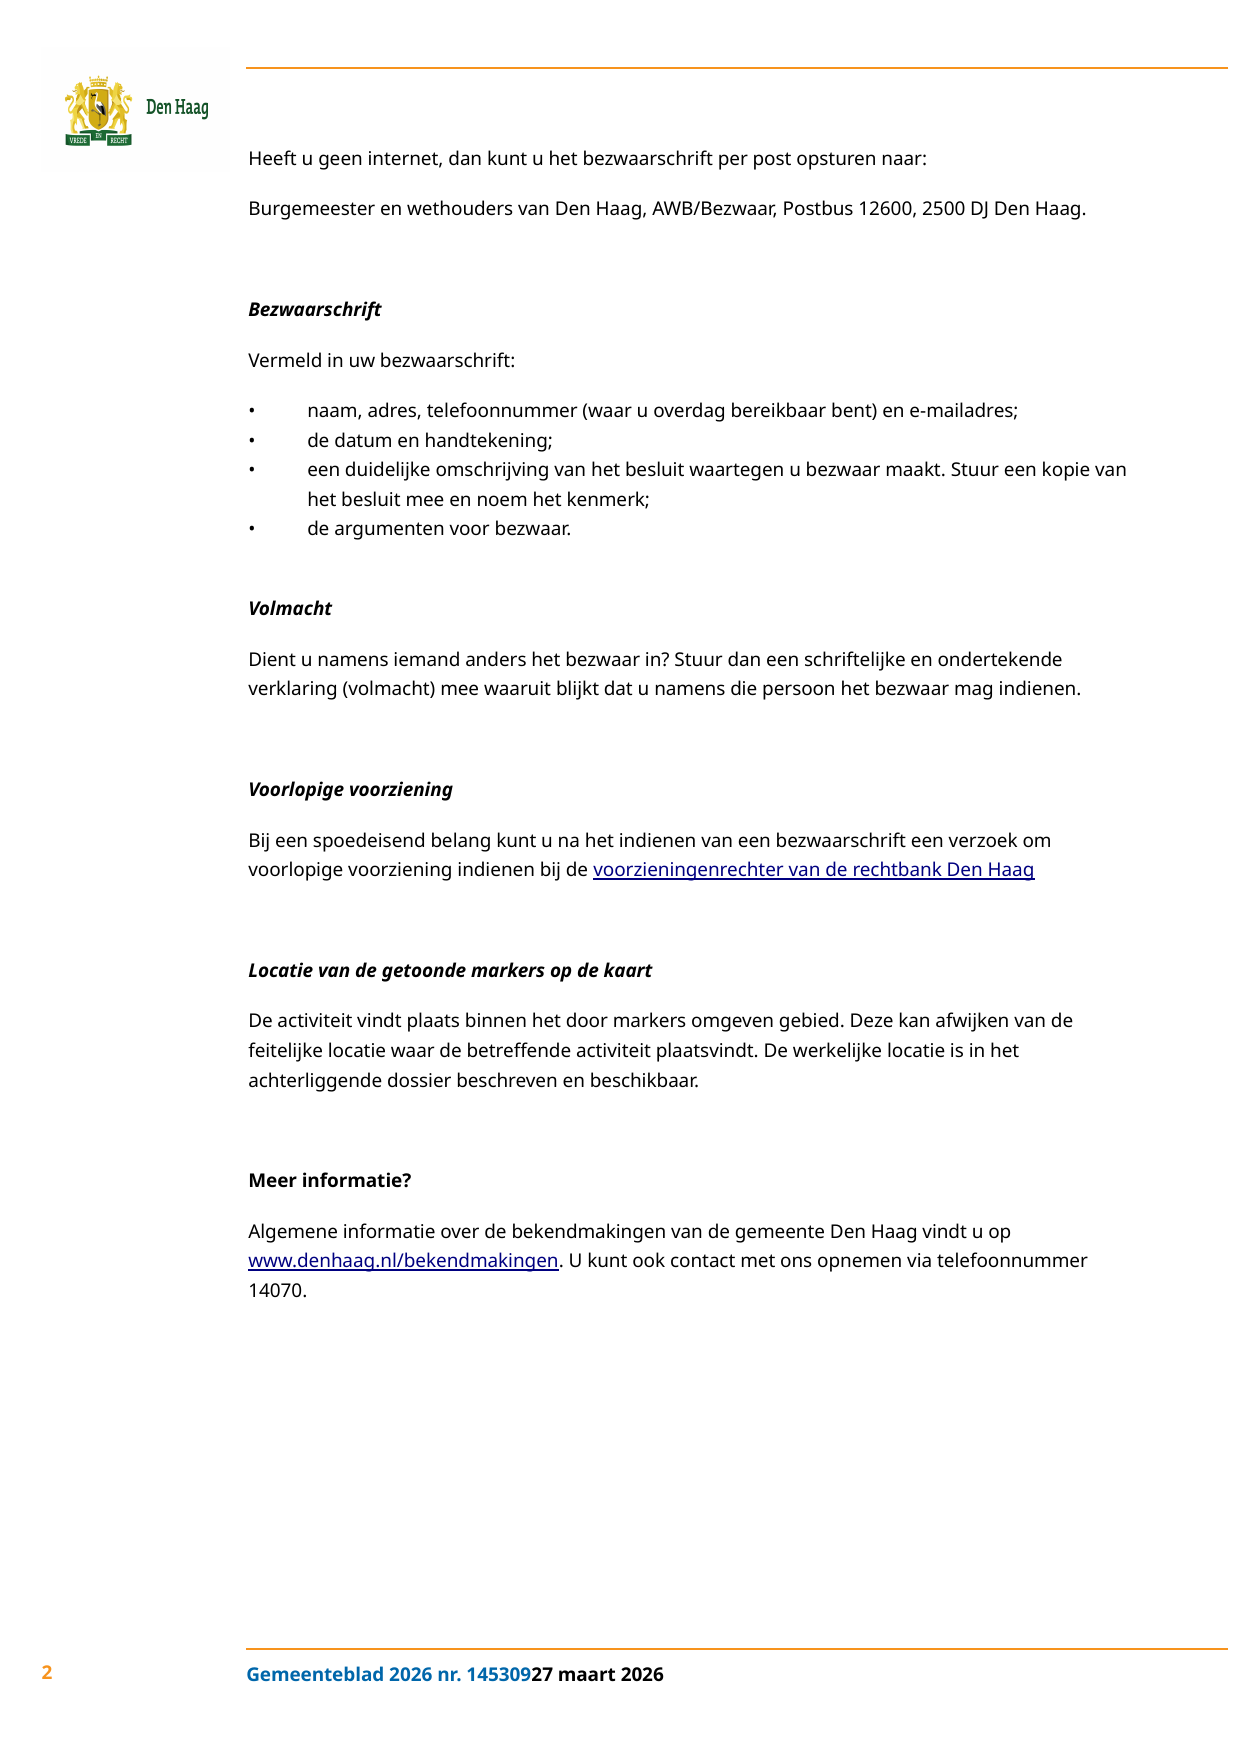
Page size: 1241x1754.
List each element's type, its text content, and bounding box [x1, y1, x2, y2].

list de datum en handtekening; [248, 427, 1152, 453]
text Heeft u geen internet, dan kunt u het bezwaarschrift per post opsturen naar: [248, 145, 1152, 171]
text Burgemeester en wethouders van Den Haag, AWB/Bezwaar, Postbus 12600, 2500 DJ Den Haag. [248, 196, 1152, 221]
text Vermeld in uw bezwaarschrift: [248, 347, 1152, 373]
list de argumenten voor bezwaar. [248, 516, 1152, 541]
text Voorlopige voorziening [248, 776, 1152, 802]
text Algemene informatie over de bekendmakingen van de gemeente Den Haag vindt u op www.denhaag.nl/bekendmakingen. U kunt ook contact met ons opnemen via telefoonnummer 14070. [248, 1218, 1152, 1303]
text Meer informatie? [248, 1168, 1152, 1193]
text Bezwaarschrift [248, 296, 1152, 322]
list naam, adres, telefoonnummer (waar u overdag bereikbaar bent) en e-mailadres; [248, 397, 1152, 423]
text De activiteit vindt plaats binnen het door markers omgeven gebied. Deze kan afwijken van de feitelijke locatie waar de betreffende activiteit plaatsvindt. De werkelijke locatie is in het achterliggende dossier beschreven en beschikbaar. [248, 1008, 1152, 1093]
list een duidelijke omschrijving van het besluit waartegen u bezwaar maakt. Stuur een kopie van het besluit mee en noem het kenmerk; [248, 456, 1152, 512]
text Locatie van de getoonde markers op de kaart [248, 957, 1152, 983]
text Dient u namens iemand anders het bezwaar in? Stuur dan een schriftelijke en ondertekende verklaring (volmacht) mee waaruit blijkt dat u namens die persoon het bezwaar mag indienen. [248, 646, 1152, 701]
text Volmacht [248, 596, 1152, 621]
picture [41, 47, 231, 172]
text Bij een spoedeisend belang kunt u na het indienen van een bezwaarschrift een verzoek om voorlopige voorziening indienen bij de voorzieningenrechter van de rechtbank Den Haag [248, 827, 1152, 882]
